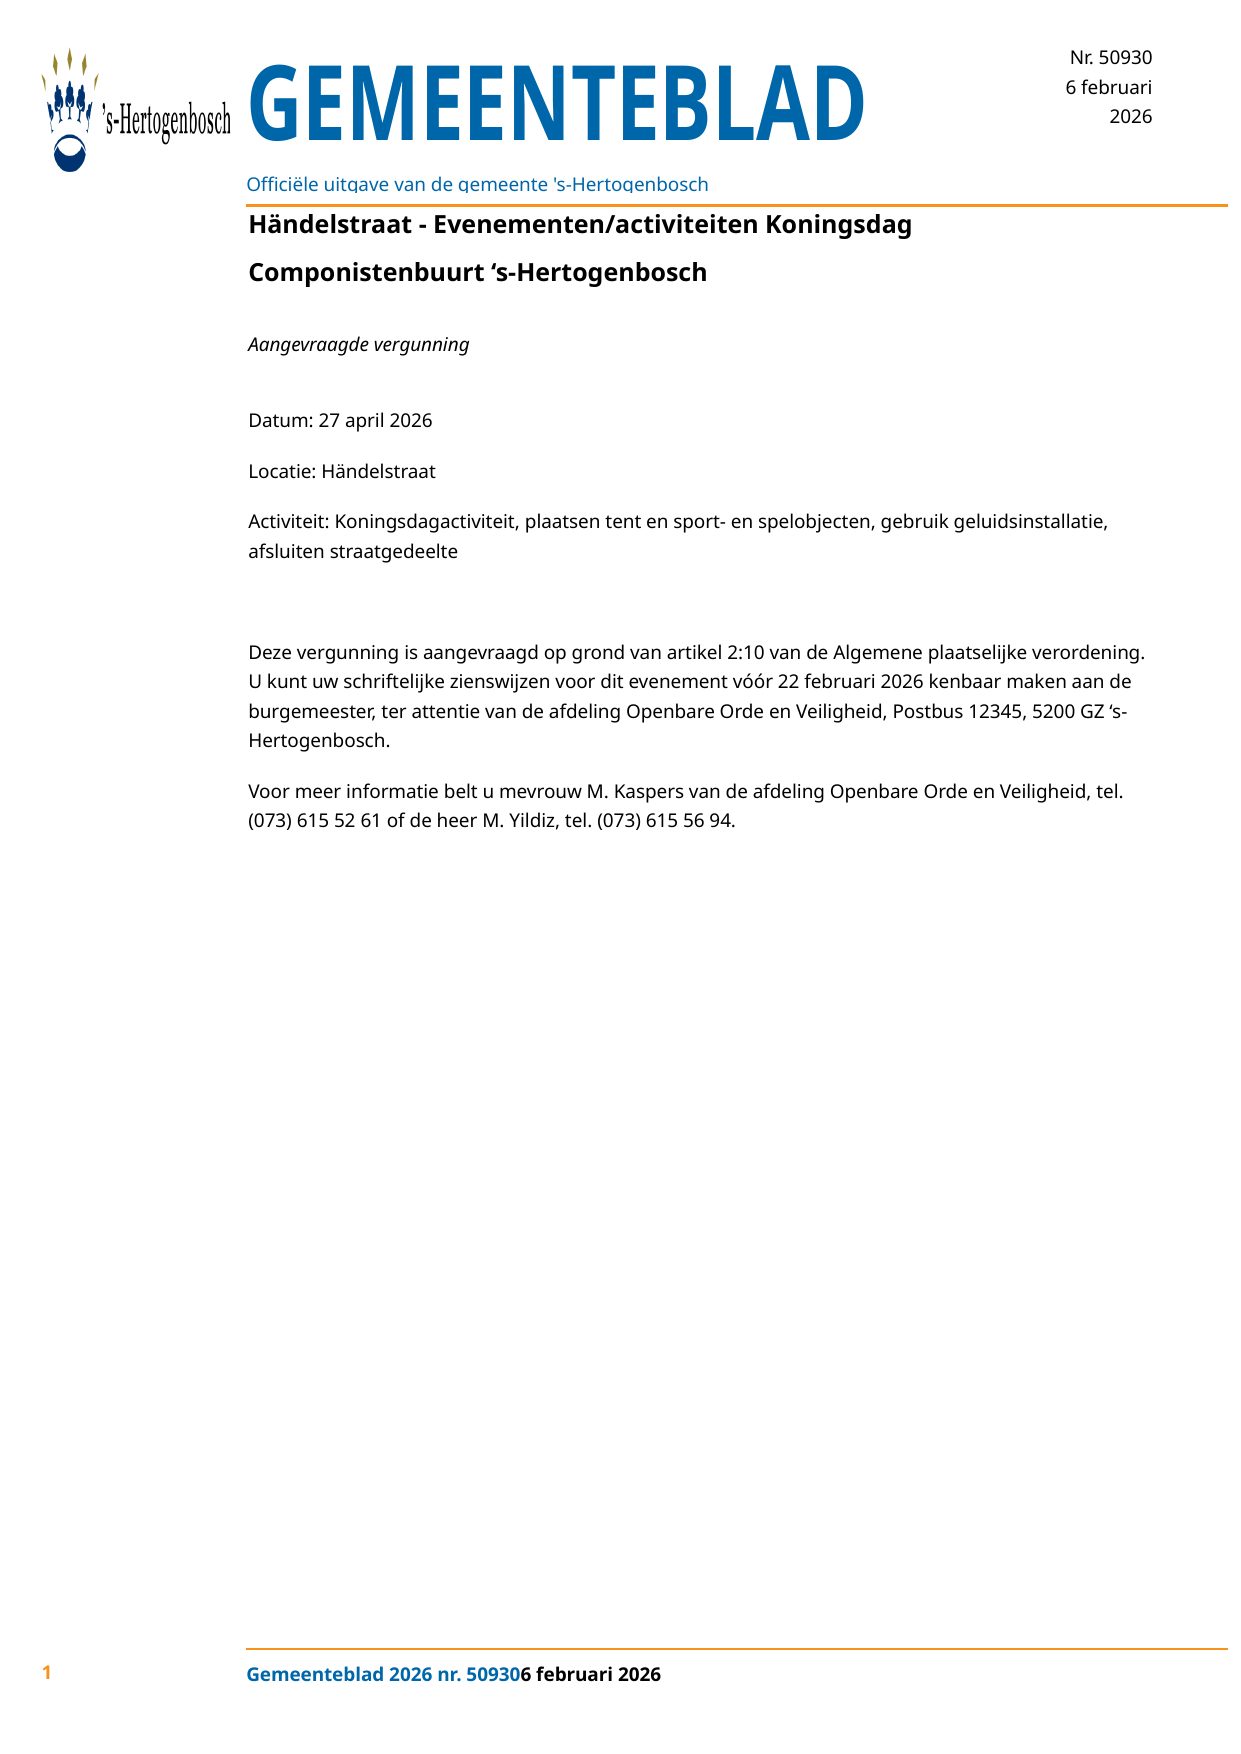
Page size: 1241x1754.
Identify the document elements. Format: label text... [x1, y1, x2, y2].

text Activiteit: Koningsdagactiviteit, plaatsen tent en sport- en spelobjecten, gebruik geluidsinstallatie, afsluiten straatgedeelte [248, 508, 1152, 564]
text Datum: 27 april 2026 [248, 408, 1152, 433]
text Händelstraat - Evenementen/activiteiten Koningsdag Componistenbuurt ‘s-Hertogenbosch [248, 207, 1152, 288]
text Deze vergunning is aangevraagd op grond van artikel 2:10 van de Algemene plaatselijke verordening. U kunt uw schriftelijke zienswijzen voor dit evenement vóór 22 februari 2026 kenbaar maken aan de burgemeester, ter attentie van de afdeling Openbare Orde en Veiligheid, Postbus 12345, 5200 GZ ‘s-Hertogenbosch. [248, 639, 1152, 753]
picture [41, 47, 231, 172]
text Locatie: Händelstraat [248, 458, 1152, 484]
text Aangevraagde vergunning [248, 331, 1152, 357]
text Voor meer informatie belt u mevrouw M. Kaspers van de afdeling Openbare Orde en Veiligheid, tel. (073) 615 52 61 of de heer M. Yildiz, tel. (073) 615 56 94. [248, 778, 1152, 833]
